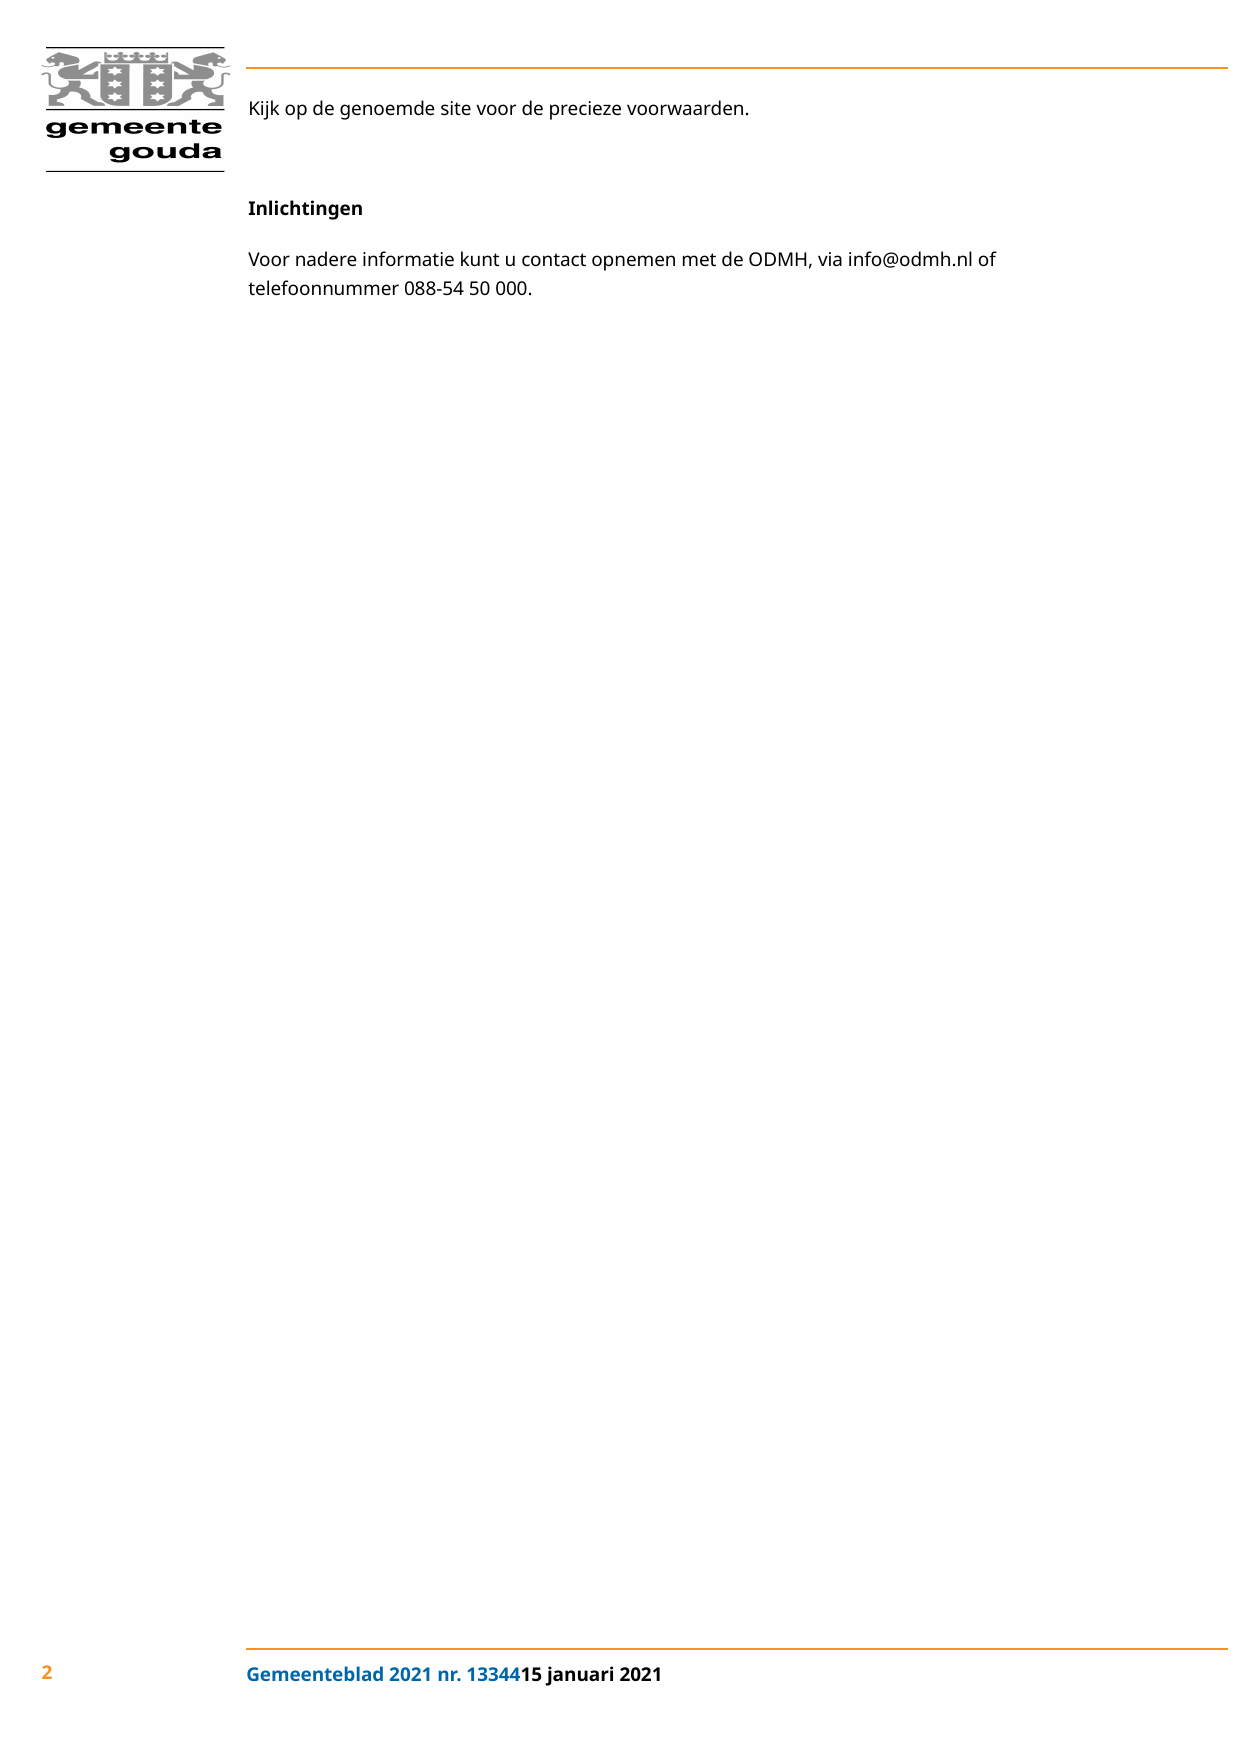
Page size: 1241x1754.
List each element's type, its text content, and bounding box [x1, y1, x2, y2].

text Voor nadere informatie kunt u contact opnemen met de ODMH, via info@odmh.nl of telefoonnummer 088-54 50 000. [248, 246, 1152, 301]
text Inlichtingen [248, 196, 1152, 221]
text Kijk op de genoemde site voor de precieze voorwaarden. [248, 95, 1152, 121]
picture [41, 47, 231, 172]
